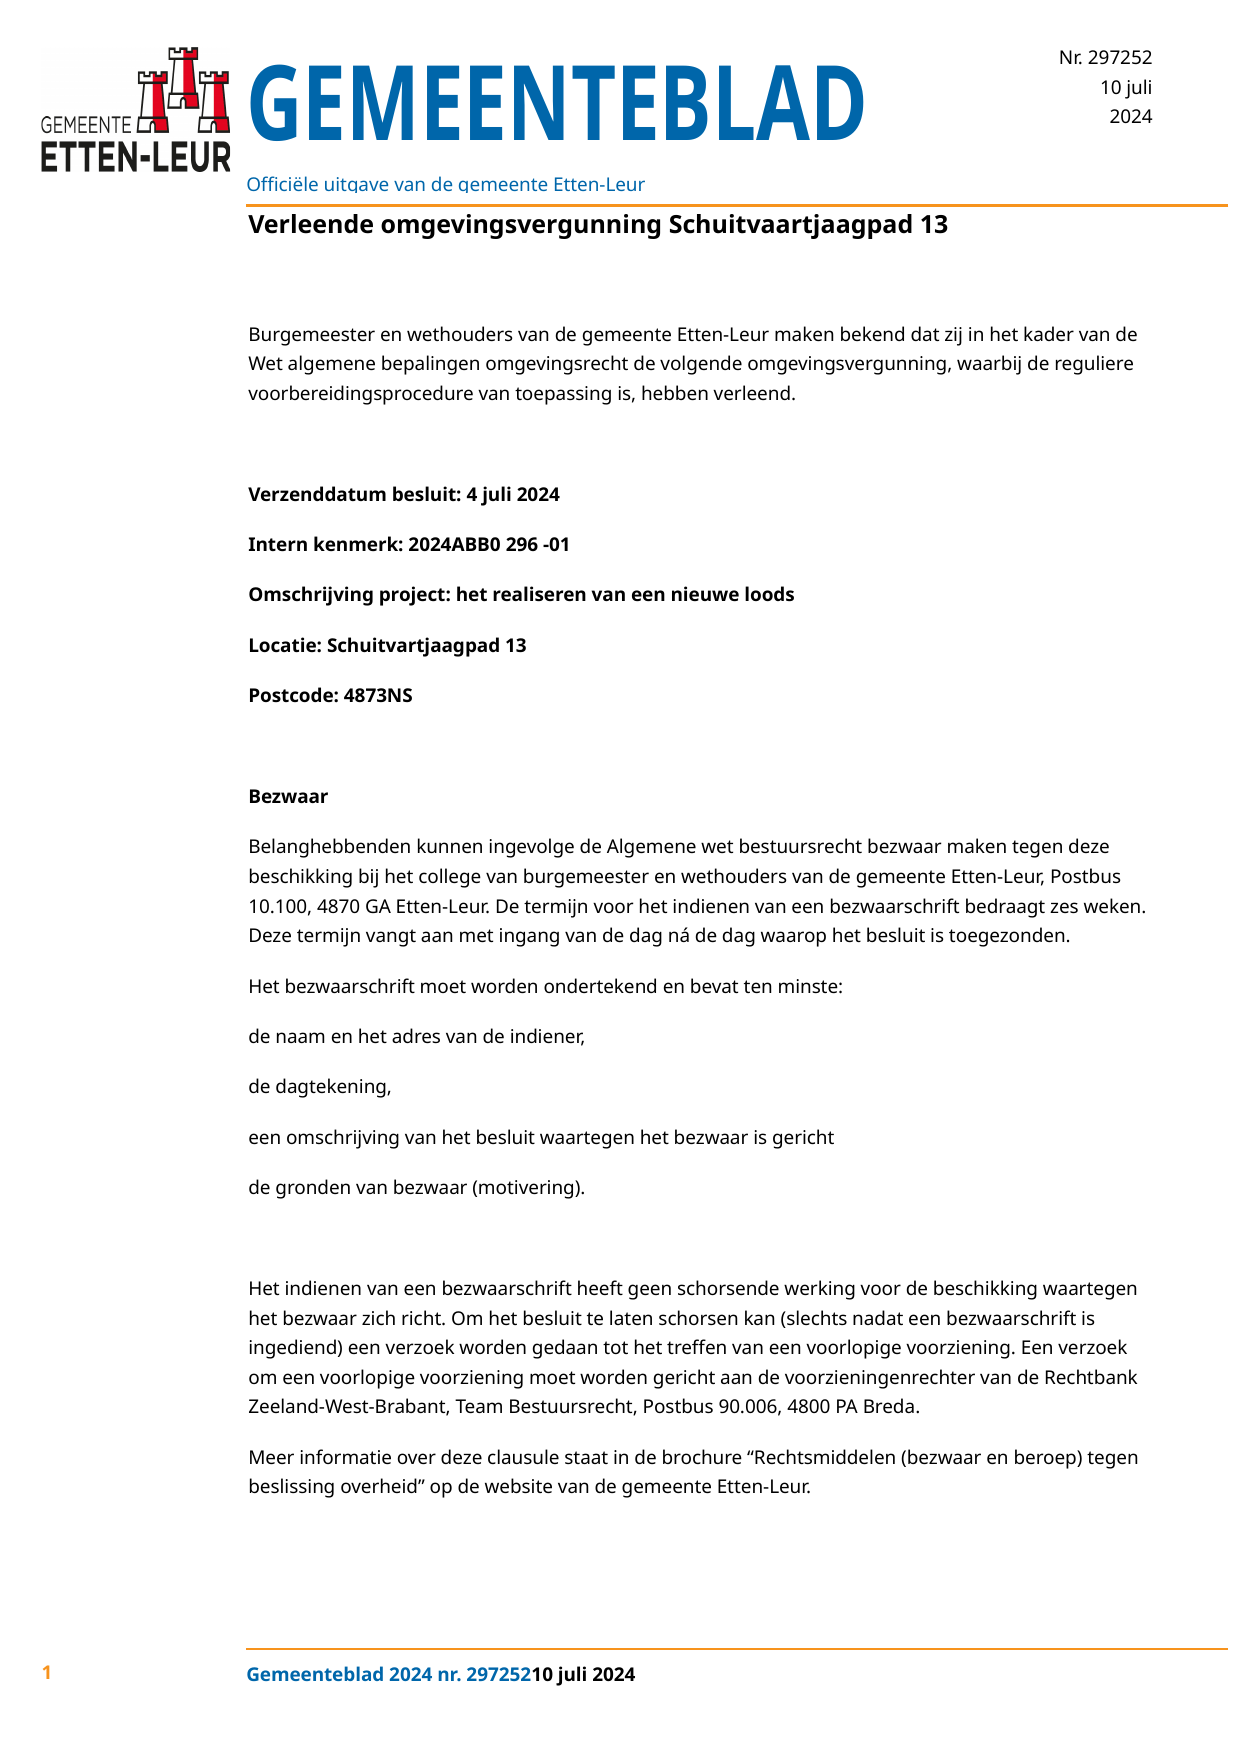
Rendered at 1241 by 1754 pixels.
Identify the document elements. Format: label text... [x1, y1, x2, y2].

text Verzenddatum besluit: 4 juli 2024 [248, 481, 1152, 506]
text Meer informatie over deze clausule staat in de brochure “Rechtsmiddelen (bezwaar en beroep) tegen beslissing overheid” op de website van de gemeente Etten-Leur. [248, 1444, 1152, 1499]
text Locatie: Schuitvartjaagpad 13 [248, 632, 1152, 658]
text Burgemeester en wethouders van de gemeente Etten-Leur maken bekend dat zij in het kader van de Wet algemene bepalingen omgevingsrecht de volgende omgevingsvergunning, waarbij de reguliere voorbereidingsprocedure van toepassing is, hebben verleend. [248, 321, 1152, 406]
text Het indienen van een bezwaarschrift heeft geen schorsende werking voor de beschikking waartegen het bezwaar zich richt. Om het besluit te laten schorsen kan (slechts nadat een bezwaarschrift is ingediend) een verzoek worden gedaan tot het treffen van een voorlopige voorziening. Een verzoek om een voorlopige voorziening moet worden gericht aan de voorzieningenrechter van de Rechtbank Zeeland-West-Brabant, Team Bestuursrecht, Postbus 90.006, 4800 PA Breda. [248, 1275, 1152, 1419]
picture [41, 47, 231, 172]
text Verleende omgevingsvergunning Schuitvaartjaagpad 13 [248, 207, 1152, 241]
text Het bezwaarschrift moet worden ondertekend en bevat ten minste: [248, 973, 1152, 998]
text Intern kenmerk: 2024ABB0 296 -01 [248, 531, 1152, 557]
text Omschrijving project: het realiseren van een nieuwe loods [248, 582, 1152, 607]
text Bezwaar [248, 783, 1152, 809]
text de gronden van bezwaar (motivering). [248, 1174, 1152, 1200]
text de dagtekening, [248, 1074, 1152, 1099]
text een omschrijving van het besluit waartegen het bezwaar is gericht [248, 1124, 1152, 1150]
text Postcode: 4873NS [248, 682, 1152, 708]
text Belanghebbenden kunnen ingevolge de Algemene wet bestuursrecht bezwaar maken tegen deze beschikking bij het college van burgemeester en wethouders van de gemeente Etten-Leur, Postbus 10.100, 4870 GA Etten-Leur. De termijn voor het indienen van een bezwaarschrift bedraagt zes weken. Deze termijn vangt aan met ingang van de dag ná de dag waarop het besluit is toegezonden. [248, 834, 1152, 948]
text de naam en het adres van de indiener, [248, 1023, 1152, 1049]
